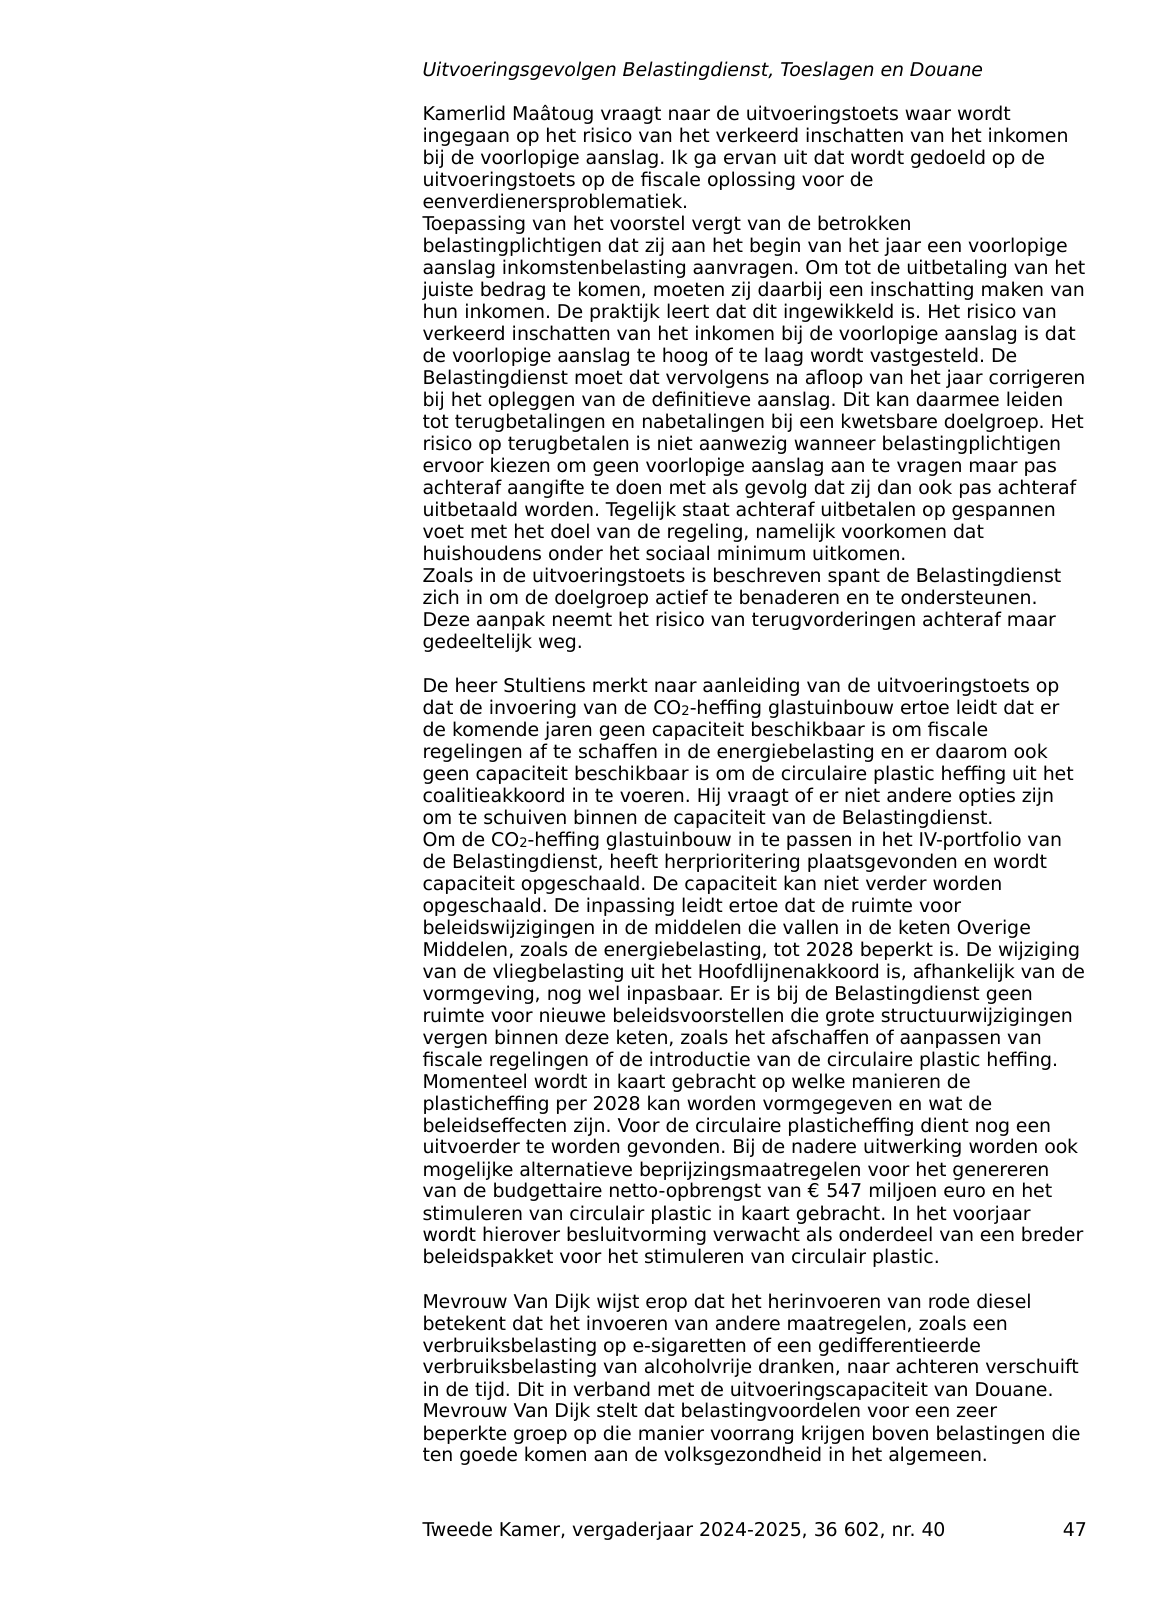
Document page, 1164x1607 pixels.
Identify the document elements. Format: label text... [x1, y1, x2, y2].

text De heer Stultiens merkt naar aanleiding van de uitvoeringstoets op dat de invoering van de CO2-heffing glastuinbouw ertoe leidt dat er de komende jaren geen capaciteit beschikbaar is om fiscale regelingen af te schaffen in de energiebelasting en er daarom ook geen capaciteit beschikbaar is om de circulaire plastic heffing uit het coalitieakkoord in te voeren. Hij vraagt of er niet andere opties zijn om te schuiven binnen de capaciteit van de Belastingdienst. [422, 675, 1087, 829]
text Om de CO2-heffing glastuinbouw in te passen in het IV-portfolio van de Belastingdienst, heeft herprioritering plaatsgevonden en wordt capaciteit opgeschaald. De capaciteit kan niet verder worden opgeschaald. De inpassing leidt ertoe dat de ruimte voor beleidswijzigingen in de middelen die vallen in de keten Overige Middelen, zoals de energiebelasting, tot 2028 beperkt is. De wijziging van de vliegbelasting uit het Hoofdlijnenakkoord is, afhankelijk van de vormgeving, nog wel inpasbaar. Er is bij de Belastingdienst geen ruimte voor nieuwe beleidsvoorstellen die grote structuurwijzigingen vergen binnen deze keten, zoals het afschaffen of aanpassen van fiscale regelingen of de introductie van de circulaire plastic heffing. [422, 829, 1087, 1071]
text Mevrouw Van Dijk wijst erop dat het herinvoeren van rode diesel betekent dat het invoeren van andere maatregelen, zoals een verbruiksbelasting op e-sigaretten of een gedifferentieerde verbruiksbelasting van alcoholvrije dranken, naar achteren verschuift in de tijd. Dit in verband met de uitvoeringscapaciteit van Douane. Mevrouw Van Dijk stelt dat belastingvoordelen voor een zeer beperkte groep op die manier voorrang krijgen boven belastingen die ten goede komen aan de volksgezondheid in het algemeen. [422, 1291, 1087, 1466]
text Momenteel wordt in kaart gebracht op welke manieren de plasticheffing per 2028 kan worden vormgegeven en wat de beleidseffecten zijn. Voor de circulaire plasticheffing dient nog een uitvoerder te worden gevonden. Bij de nadere uitwerking worden ook mogelijke alternatieve beprijzingsmaatregelen voor het genereren van de budgettaire netto-opbrengst van € 547 miljoen euro en het stimuleren van circulair plastic in kaart gebracht. In het voorjaar wordt hierover besluitvorming verwacht als onderdeel van een breder beleidspakket voor het stimuleren van circulair plastic. [422, 1071, 1087, 1268]
text Kamerlid Maâtoug vraagt naar de uitvoeringstoets waar wordt ingegaan op het risico van het verkeerd inschatten van het inkomen bij de voorlopige aanslag. Ik ga ervan uit dat wordt gedoeld op de uitvoeringstoets op de fiscale oplossing voor de eenverdienersproblematiek. [422, 103, 1087, 213]
text Toepassing van het voorstel vergt van de betrokken belastingplichtigen dat zij aan het begin van het jaar een voorlopige aanslag inkomstenbelasting aanvragen. Om tot de uitbetaling van het juiste bedrag te komen, moeten zij daarbij een inschatting maken van hun inkomen. De praktijk leert dat dit ingewikkeld is. Het risico van verkeerd inschatten van het inkomen bij de voorlopige aanslag is dat de voorlopige aanslag te hoog of te laag wordt vastgesteld. De Belastingdienst moet dat vervolgens na afloop van het jaar corrigeren bij het opleggen van de definitieve aanslag. Dit kan daarmee leiden tot terugbetalingen en nabetalingen bij een kwetsbare doelgroep. Het risico op terugbetalen is niet aanwezig wanneer belastingplichtigen ervoor kiezen om geen voorlopige aanslag aan te vragen maar pas achteraf aangifte te doen met als gevolg dat zij dan ook pas achteraf uitbetaald worden. Tegelijk staat achteraf uitbetalen op gespannen voet met het doel van de regeling, namelijk voorkomen dat huishoudens onder het sociaal minimum uitkomen. [422, 213, 1087, 565]
text Zoals in de uitvoeringstoets is beschreven spant de Belastingdienst zich in om de doelgroep actief te benaderen en te ondersteunen. Deze aanpak neemt het risico van terugvorderingen achteraf maar gedeeltelijk weg. [422, 565, 1087, 653]
subtitle Uitvoeringsgevolgen Belastingdienst, Toeslagen en Douane [422, 59, 1087, 81]
